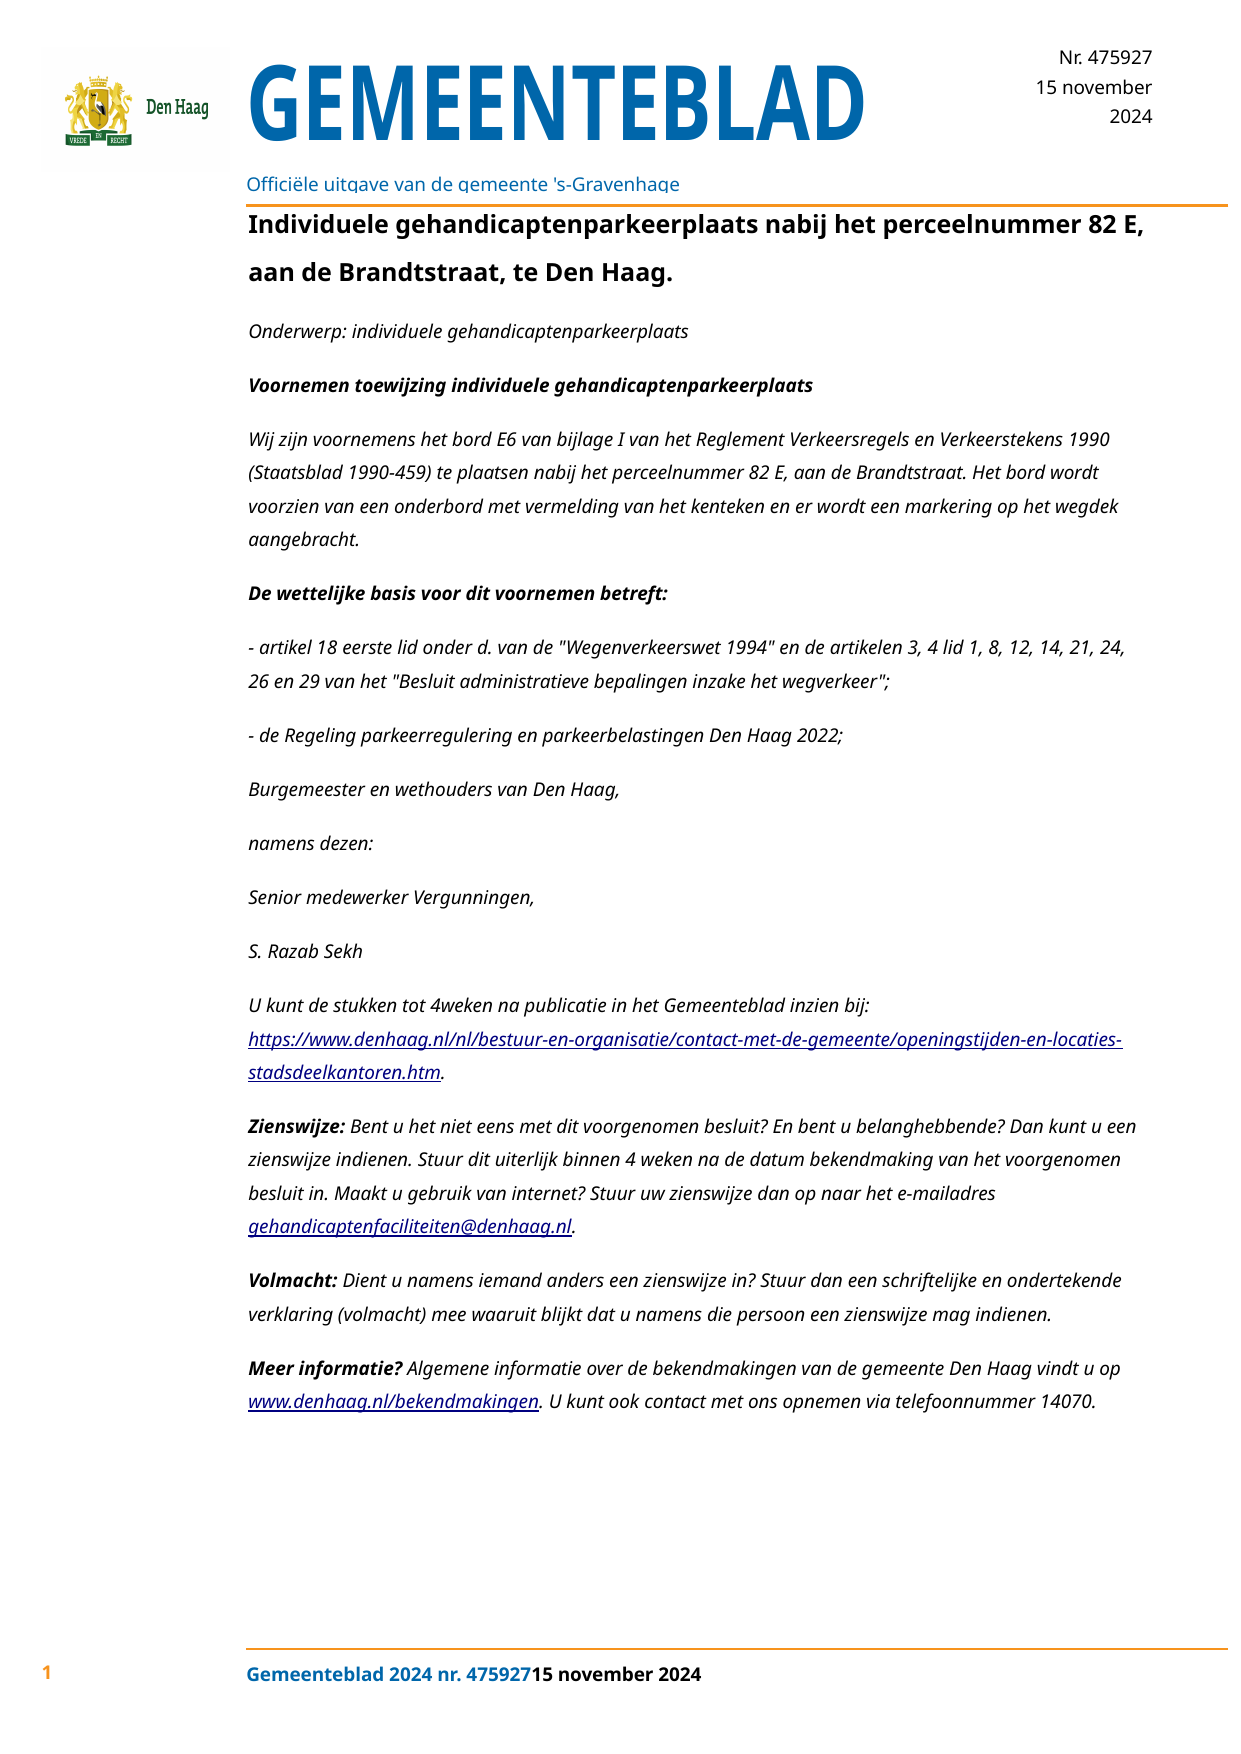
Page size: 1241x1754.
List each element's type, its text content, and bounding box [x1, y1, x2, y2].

text S. Razab Sekh [248, 938, 1152, 964]
text - artikel 18 eerste lid onder d. van de "Wegenverkeerswet 1994" en de artikelen 3, 4 lid 1, 8, 12, 14, 21, 24, 26 en 29 van het "Besluit administratieve bepalingen inzake het wegverkeer"; [248, 634, 1152, 694]
text Zienswijze: Bent u het niet eens met dit voorgenomen besluit? En bent u belanghebbende? Dan kunt u een zienswijze indienen. Stuur dit uiterlijk binnen 4 weken na de datum bekendmaking van het voorgenomen besluit in. Maakt u gebruik van internet? Stuur uw zienswijze dan op naar het e-mailadres gehandicaptenfaciliteiten@denhaag.nl. [248, 1113, 1152, 1239]
text Voornemen toewijzing individuele gehandicaptenparkeerplaats [248, 372, 1152, 398]
text U kunt de stukken tot 4weken na publicatie in het Gemeenteblad inzien bij: https://www.denhaag.nl/nl/bestuur-en-organisatie/contact-met-de-gemeente/openingstijden-en-locaties-stadsdeelkantoren.htm. [248, 992, 1152, 1085]
text Meer informatie? Algemene informatie over de bekendmakingen van de gemeente Den Haag vindt u op www.denhaag.nl/bekendmakingen. U kunt ook contact met ons opnemen via telefoonnummer 14070. [248, 1355, 1152, 1414]
text De wettelijke basis voor dit voornemen betreft: [248, 580, 1152, 606]
text Individuele gehandicaptenparkeerplaats nabij het perceelnummer 82 E, aan de Brandtstraat, te Den Haag. [248, 207, 1152, 288]
text Burgemeester en wethouders van Den Haag, [248, 776, 1152, 802]
text - de Regeling parkeerregulering en parkeerbelastingen Den Haag 2022; [248, 722, 1152, 748]
text namens dezen: [248, 830, 1152, 856]
picture [41, 47, 231, 172]
text Senior medewerker Vergunningen, [248, 884, 1152, 910]
text Volmacht: Dient u namens iemand anders een zienswijze in? Stuur dan een schriftelijke en ondertekende verklaring (volmacht) mee waaruit blijkt dat u namens die persoon een zienswijze mag indienen. [248, 1268, 1152, 1327]
text Wij zijn voornemens het bord E6 van bijlage I van het Reglement Verkeersregels en Verkeerstekens 1990 (Staatsblad 1990-459) te plaatsen nabij het perceelnummer 82 E, aan de Brandtstraat. Het bord wordt voorzien van een onderbord met vermelding van het kenteken en er wordt een markering op het wegdek aangebracht. [248, 426, 1152, 552]
text Onderwerp: individuele gehandicaptenparkeerplaats [248, 318, 1152, 344]
